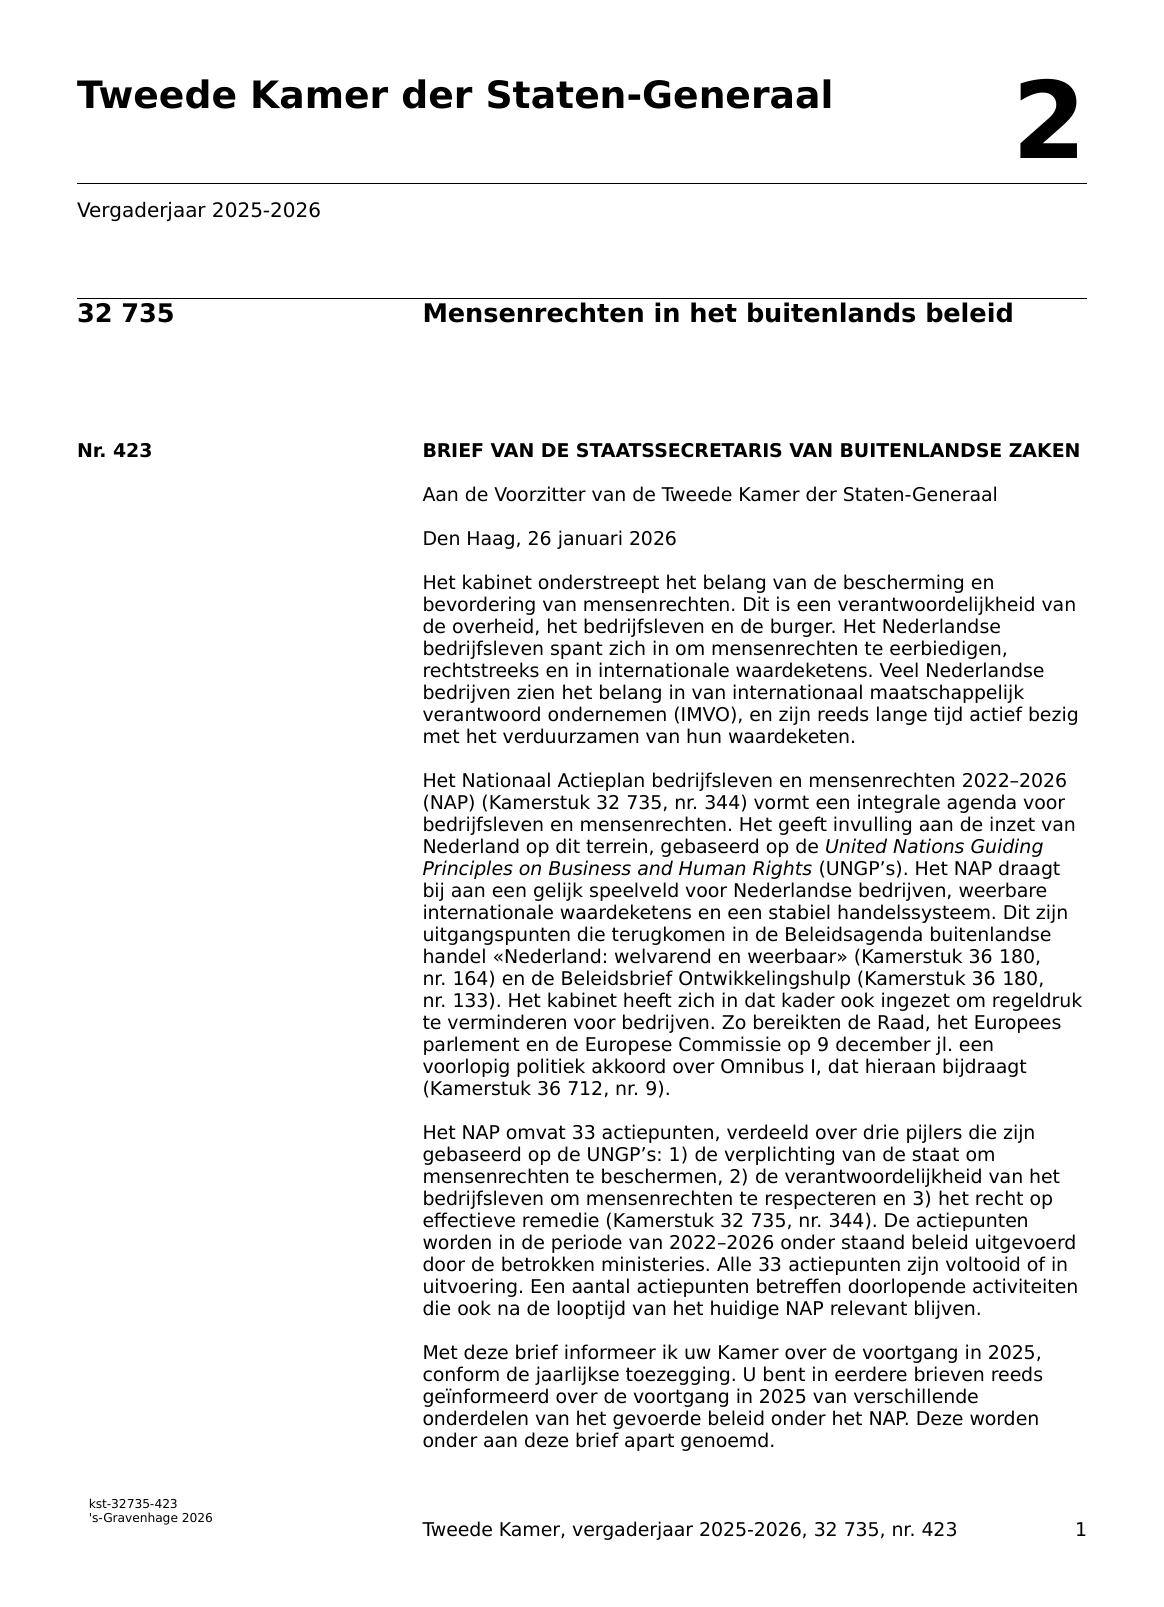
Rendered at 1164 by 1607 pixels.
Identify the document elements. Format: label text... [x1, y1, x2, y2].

subtitle 32 735 Mensenrechten in het buitenlands beleid [77, 299, 1087, 329]
text Aan de Voorzitter van de Tweede Kamer der Staten-Generaal [422, 484, 1087, 506]
table_header Tweede Kamer der Staten-Generaal [77, 59, 886, 183]
text Het kabinet onderstreept het belang van de bescherming en bevordering van mensenrechten. Dit is een verantwoordelijkheid van de overheid, het bedrijfsleven en de burger. Het Nederlandse bedrijfsleven spant zich in om mensenrechten te eerbiedigen, rechtstreeks en in internationale waardeketens. Veel Nederlandse bedrijven zien het belang in van internationaal maatschappelijk verantwoord ondernemen (IMVO), en zijn reeds lange tijd actief bezig met het verduurzamen van hun waardeketen. [422, 572, 1087, 748]
subtitle Nr. 423 BRIEF VAN DE STAATSSECRETARIS VAN BUITENLANDSE ZAKEN [77, 440, 1087, 462]
text 's-Gravenhage 2026 [88, 1511, 323, 1525]
text Het Nationaal Actieplan bedrijfsleven en mensenrechten 2022–2026 (NAP) (Kamerstuk 32 735, nr. 344) vormt een integrale agenda voor bedrijfsleven en mensenrechten. Het geeft invulling aan de inzet van Nederland op dit terrein, gebaseerd op de United Nations Guiding Principles on Business and Human Rights (UNGP’s). Het NAP draagt bij aan een gelijk speelveld voor Nederlandse bedrijven, weerbare internationale waardeketens en een stabiel handelssysteem. Dit zijn uitgangspunten die terugkomen in de Beleidsagenda buitenlandse handel «Nederland: welvarend en weerbaar» (Kamerstuk 36 180, nr. 164) en de Beleidsbrief Ontwikkelingshulp (Kamerstuk 36 180, nr. 133). Het kabinet heeft zich in dat kader ook ingezet om regeldruk te verminderen voor bedrijven. Zo bereikten de Raad, het Europees parlement en de Europese Commissie op 9 december jl. een voorlopig politiek akkoord over Omnibus I, dat hieraan bijdraagt (Kamerstuk 36 712, nr. 9). [422, 770, 1087, 1100]
text Met deze brief informeer ik uw Kamer over de voortgang in 2025, conform de jaarlijkse toezegging. U bent in eerdere brieven reeds geïnformeerd over de voortgang in 2025 van verschillende onderdelen van het gevoerde beleid onder het NAP. Deze worden onder aan deze brief apart genoemd. [422, 1342, 1087, 1452]
text Het NAP omvat 33 actiepunten, verdeeld over drie pijlers die zijn gebaseerd op de UNGP’s: 1) de verplichting van de staat om mensenrechten te beschermen, 2) de verantwoordelijkheid van het bedrijfsleven om mensenrechten te respecteren en 3) het recht op effectieve remedie (Kamerstuk 32 735, nr. 344). De actiepunten worden in de periode van 2022–2026 onder staand beleid uitgevoerd door de betrokken ministeries. Alle 33 actiepunten zijn voltooid of in uitvoering. Een aantal actiepunten betreffen doorlopende activiteiten die ook na de looptijd van het huidige NAP relevant blijven. [422, 1122, 1087, 1320]
text kst-32735-423 [88, 1497, 323, 1511]
table_cell Vergaderjaar 2025-2026 [77, 184, 1087, 298]
table_header 2 [886, 59, 1087, 183]
text Den Haag, 26 januari 2026 [422, 528, 1087, 550]
